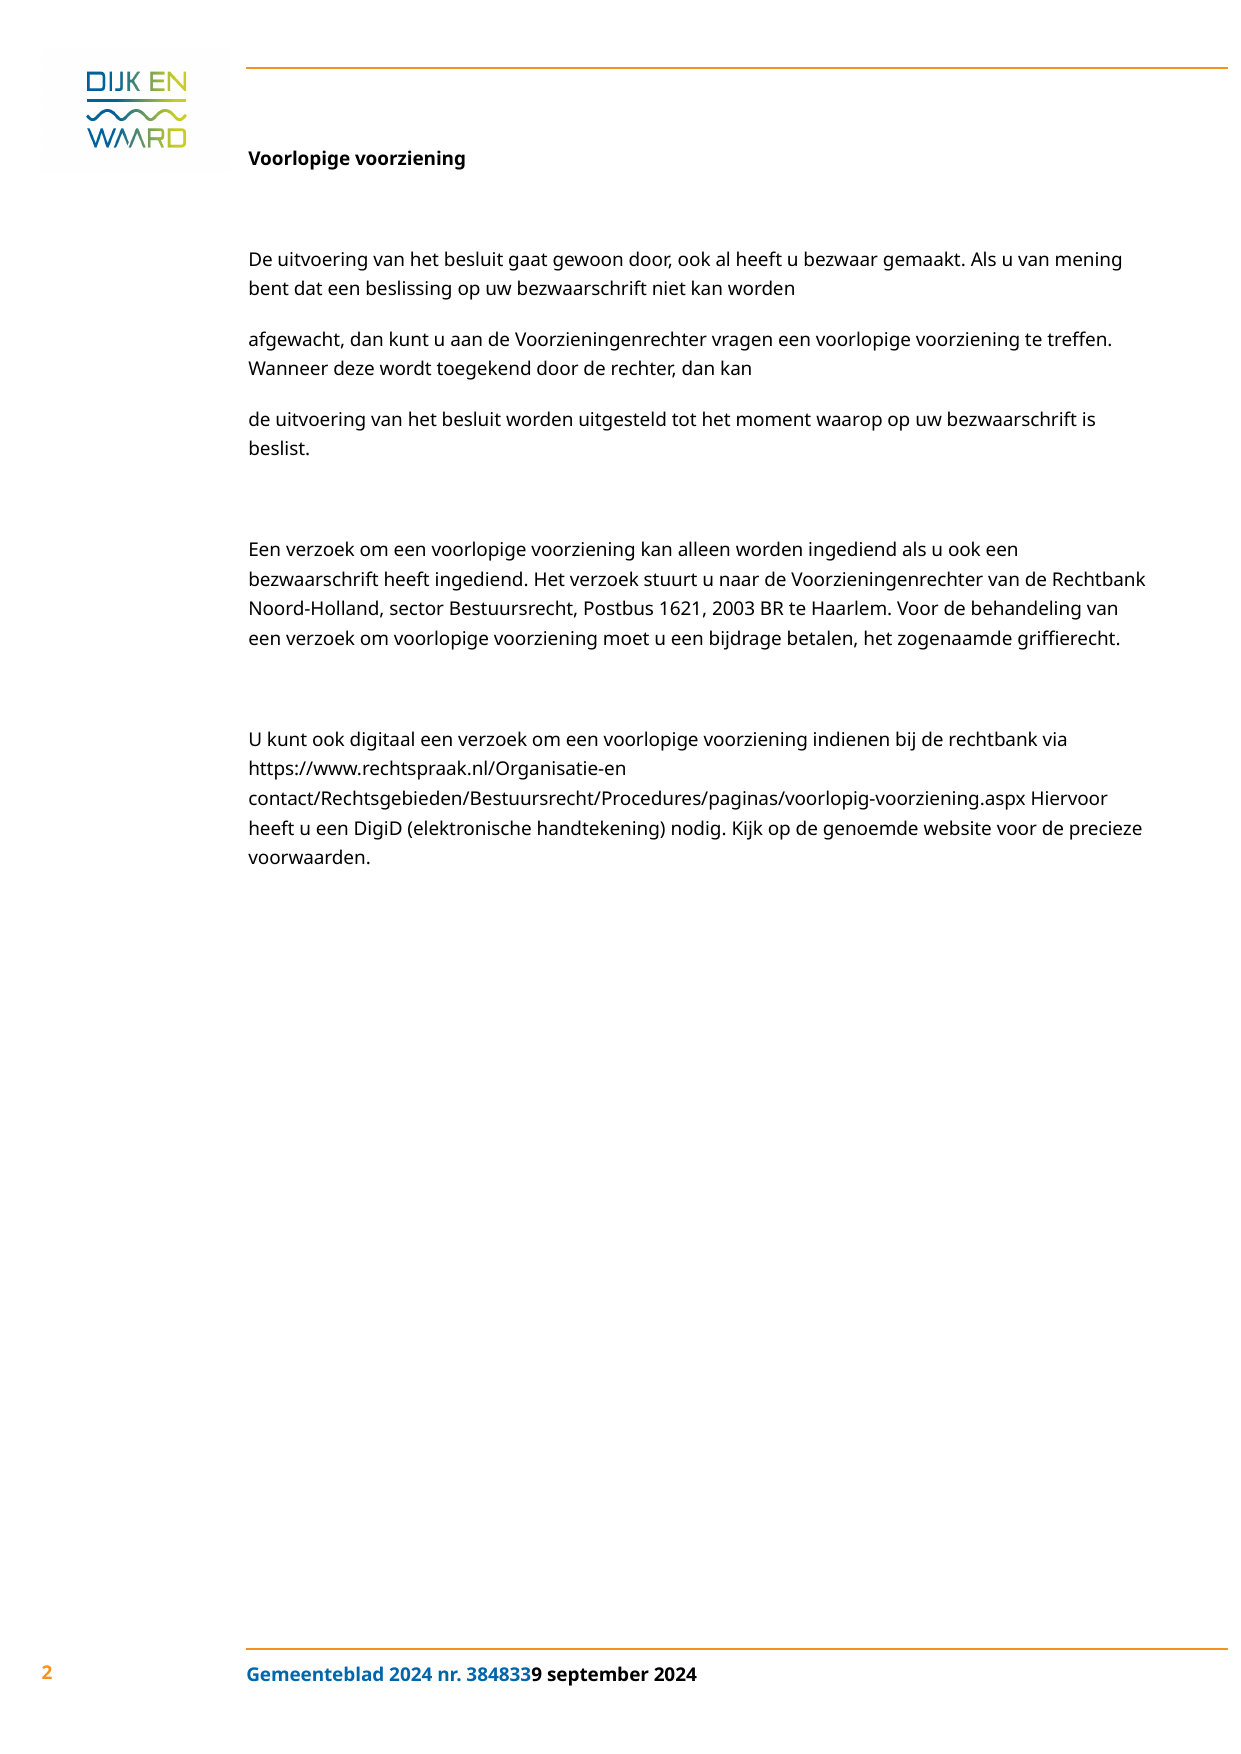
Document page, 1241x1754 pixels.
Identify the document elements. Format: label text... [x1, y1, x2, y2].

picture [41, 47, 231, 172]
text De uitvoering van het besluit gaat gewoon door, ook al heeft u bezwaar gemaakt. Als u van mening bent dat een beslissing op uw bezwaarschrift niet kan worden [248, 246, 1152, 301]
text Een verzoek om een voorlopige voorziening kan alleen worden ingediend als u ook een bezwaarschrift heeft ingediend. Het verzoek stuurt u naar de Voorzieningenrechter van de Rechtbank Noord-Holland, sector Bestuursrecht, Postbus 1621, 2003 BR te Haarlem. Voor de behandeling van een verzoek om voorlopige voorziening moet u een bijdrage betalen, het zogenaamde griffierecht. [248, 536, 1152, 651]
text Voorlopige voorziening [248, 145, 1152, 171]
text U kunt ook digitaal een verzoek om een voorlopige voorziening indienen bij de rechtbank via https://www.rechtspraak.nl/Organisatie-en contact/Rechtsgebieden/Bestuursrecht/Procedures/paginas/voorlopig-voorziening.aspx Hiervoor heeft u een DigiD (elektronische handtekening) nodig. Kijk op de genoemde website voor de precieze voorwaarden. [248, 726, 1152, 870]
text de uitvoering van het besluit worden uitgesteld tot het moment waarop op uw bezwaarschrift is beslist. [248, 406, 1152, 461]
text afgewacht, dan kunt u aan de Voorzieningenrechter vragen een voorlopige voorziening te treffen. Wanneer deze wordt toegekend door de rechter, dan kan [248, 326, 1152, 381]
